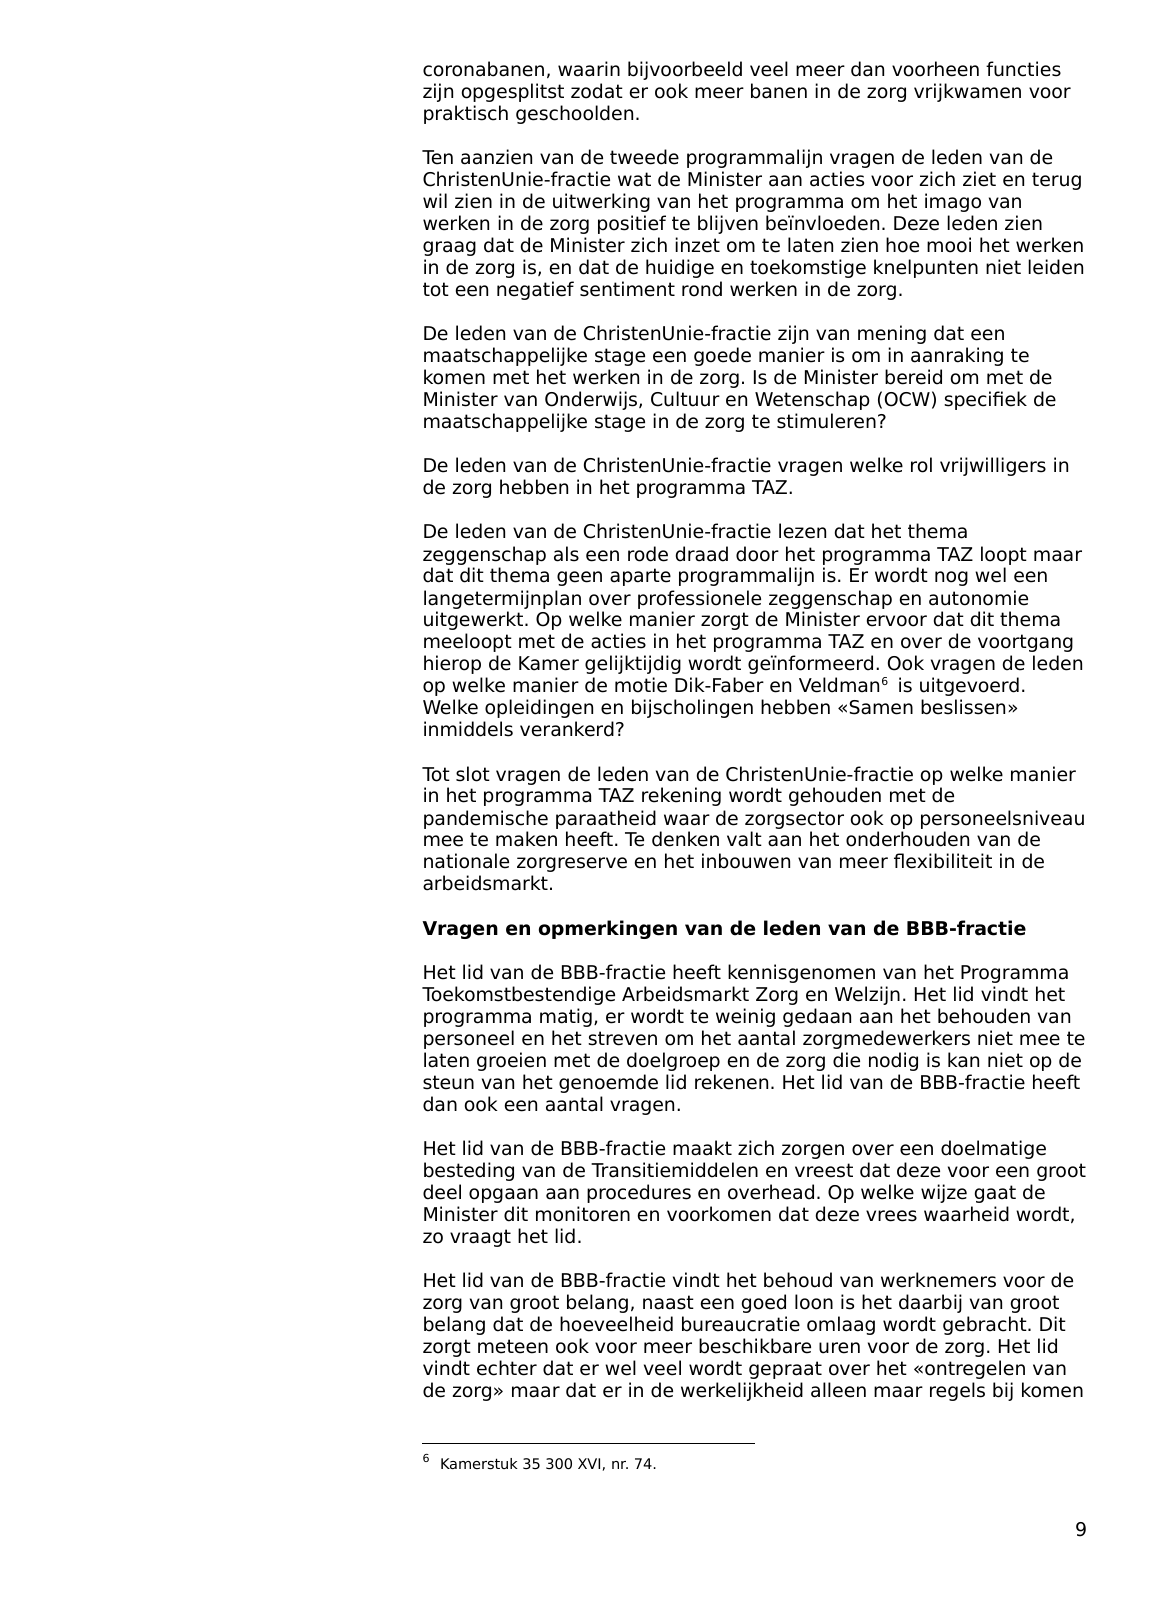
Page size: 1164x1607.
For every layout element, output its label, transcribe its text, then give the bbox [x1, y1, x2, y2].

text Kamerstuk 35 300 XVI, nr. 74. [422, 1452, 1087, 1474]
text Het lid van de BBB-fractie vindt het behoud van werknemers voor de zorg van groot belang, naast een goed loon is het daarbij van groot belang dat de hoeveelheid bureaucratie omlaag wordt gebracht. Dit zorgt meteen ook voor meer beschikbare uren voor de zorg. Het lid vindt echter dat er wel veel wordt gepraat over het «ontregelen van de zorg» maar dat er in de werkelijkheid alleen maar regels bij komen [422, 1270, 1087, 1402]
subtitle Vragen en opmerkingen van de leden van de BBB-fractie [422, 917, 1087, 939]
text Ten aanzien van de tweede programmalijn vragen de leden van de ChristenUnie-fractie wat de Minister aan acties voor zich ziet en terug wil zien in de uitwerking van het programma om het imago van werken in de zorg positief te blijven beïnvloeden. Deze leden zien graag dat de Minister zich inzet om te laten zien hoe mooi het werken in de zorg is, en dat de huidige en toekomstige knelpunten niet leiden tot een negatief sentiment rond werken in de zorg. [422, 147, 1087, 301]
text Tot slot vragen de leden van de ChristenUnie-fractie op welke manier in het programma TAZ rekening wordt gehouden met de pandemische paraatheid waar de zorgsector ook op personeelsniveau mee te maken heeft. Te denken valt aan het onderhouden van de nationale zorgreserve en het inbouwen van meer flexibiliteit in de arbeidsmarkt. [422, 763, 1087, 895]
text Het lid van de BBB-fractie maakt zich zorgen over een doelmatige besteding van de Transitiemiddelen en vreest dat deze voor een groot deel opgaan aan procedures en overhead. Op welke wijze gaat de Minister dit monitoren en voorkomen dat deze vrees waarheid wordt, zo vraagt het lid. [422, 1138, 1087, 1248]
text De leden van de ChristenUnie-fractie zijn van mening dat een maatschappelijke stage een goede manier is om in aanraking te komen met het werken in de zorg. Is de Minister bereid om met de Minister van Onderwijs, Cultuur en Wetenschap (OCW) specifiek de maatschappelijke stage in de zorg te stimuleren? [422, 323, 1087, 433]
text De leden van de ChristenUnie-fractie lezen dat het thema zeggenschap als een rode draad door het programma TAZ loopt maar dat dit thema geen aparte programmalijn is. Er wordt nog wel een langetermijnplan over professionele zeggenschap en autonomie uitgewerkt. Op welke manier zorgt de Minister ervoor dat dit thema meeloopt met de acties in het programma TAZ en over de voortgang hierop de Kamer gelijktijdig wordt geïnformeerd. Ook vragen de leden op welke manier de motie Dik-Faber en Veldman is uitgevoerd. Welke opleidingen en bijscholingen hebben «Samen beslissen» inmiddels verankerd? [422, 521, 1087, 741]
text De leden van de ChristenUnie-fractie vragen welke rol vrijwilligers in de zorg hebben in het programma TAZ. [422, 455, 1087, 499]
text coronabanen, waarin bijvoorbeeld veel meer dan voorheen functies zijn opgesplitst zodat er ook meer banen in de zorg vrijkwamen voor praktisch geschoolden. [422, 59, 1087, 125]
text Het lid van de BBB-fractie heeft kennisgenomen van het Programma Toekomstbestendige Arbeidsmarkt Zorg en Welzijn. Het lid vindt het programma matig, er wordt te weinig gedaan aan het behouden van personeel en het streven om het aantal zorgmedewerkers niet mee te laten groeien met de doelgroep en de zorg die nodig is kan niet op de steun van het genoemde lid rekenen. Het lid van de BBB-fractie heeft dan ook een aantal vragen. [422, 962, 1087, 1116]
